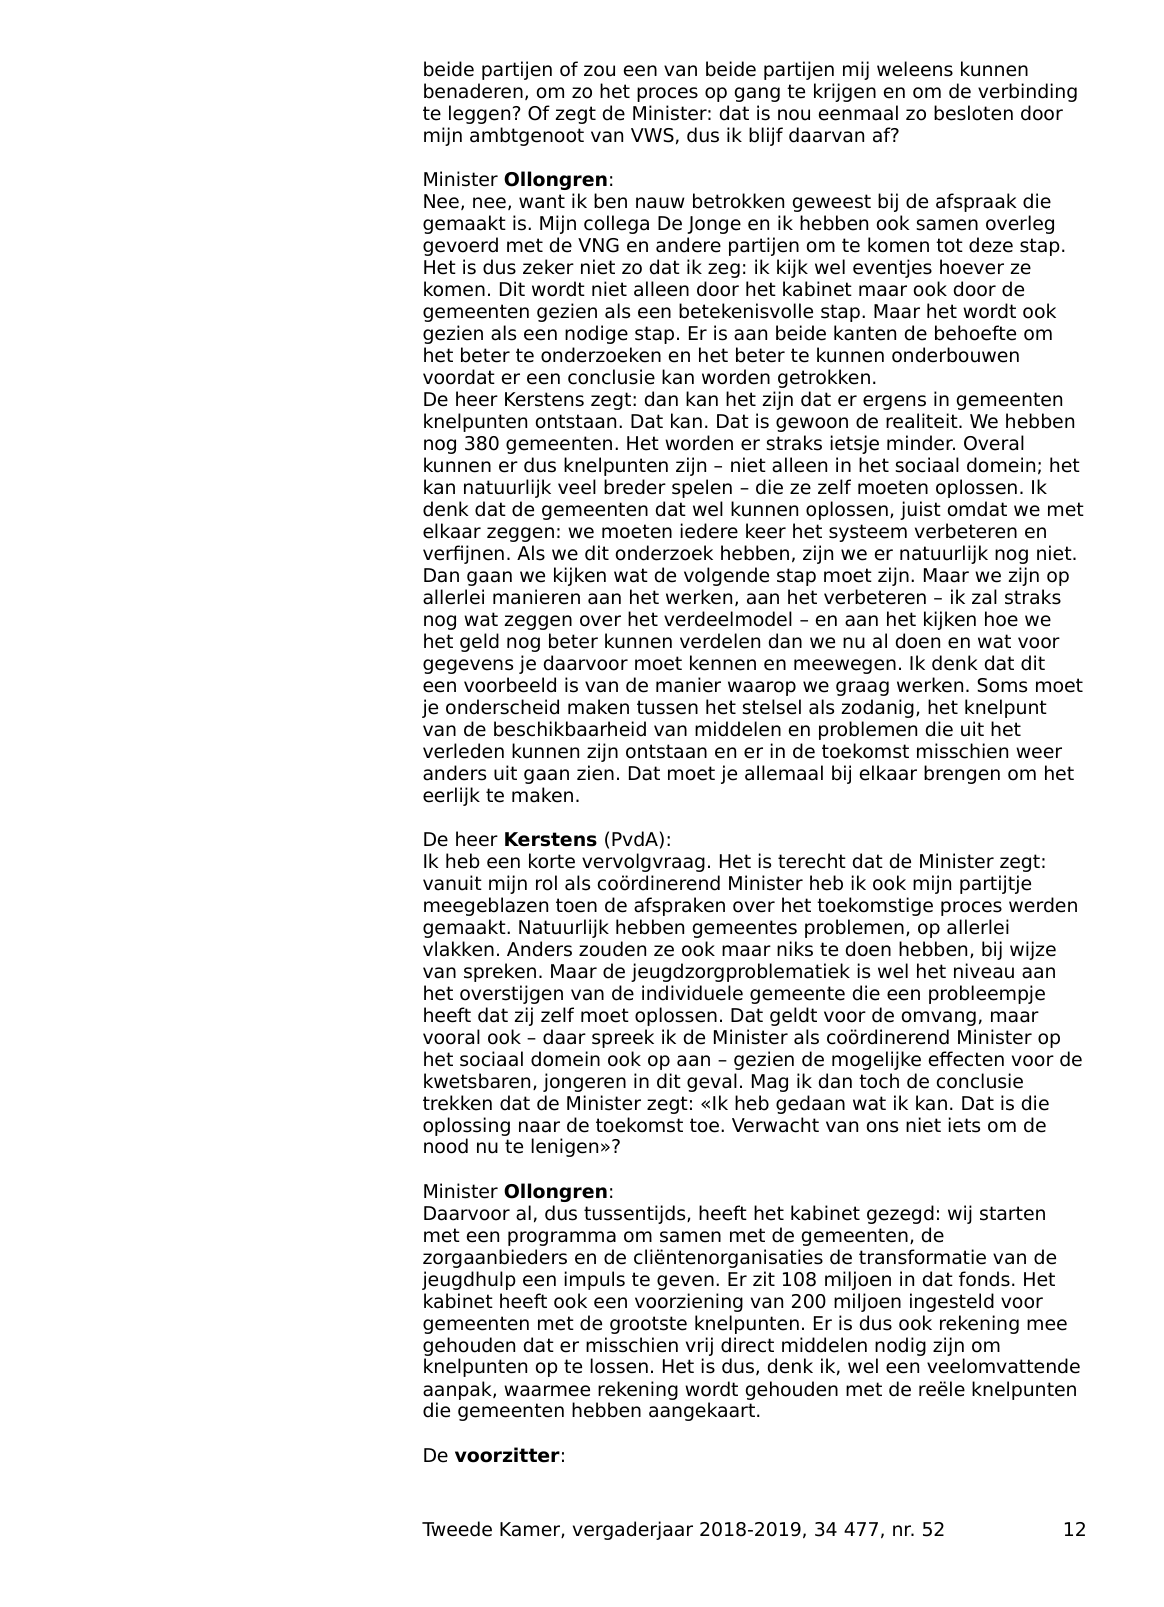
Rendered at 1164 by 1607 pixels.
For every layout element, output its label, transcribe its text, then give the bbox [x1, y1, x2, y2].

text De heer Kerstens zegt: dan kan het zijn dat er ergens in gemeenten knelpunten ontstaan. Dat kan. Dat is gewoon de realiteit. We hebben nog 380 gemeenten. Het worden er straks ietsje minder. Overal kunnen er dus knelpunten zijn – niet alleen in het sociaal domein; het kan natuurlijk veel breder spelen – die ze zelf moeten oplossen. Ik denk dat de gemeenten dat wel kunnen oplossen, juist omdat we met elkaar zeggen: we moeten iedere keer het systeem verbeteren en verfijnen. Als we dit onderzoek hebben, zijn we er natuurlijk nog niet. Dan gaan we kijken wat de volgende stap moet zijn. Maar we zijn op allerlei manieren aan het werken, aan het verbeteren – ik zal straks nog wat zeggen over het verdeelmodel – en aan het kijken hoe we het geld nog beter kunnen verdelen dan we nu al doen en wat voor gegevens je daarvoor moet kennen en meewegen. Ik denk dat dit een voorbeeld is van de manier waarop we graag werken. Soms moet je onderscheid maken tussen het stelsel als zodanig, het knelpunt van de beschikbaarheid van middelen en problemen die uit het verleden kunnen zijn ontstaan en er in de toekomst misschien weer anders uit gaan zien. Dat moet je allemaal bij elkaar brengen om het eerlijk te maken. [422, 389, 1087, 807]
text beide partijen of zou een van beide partijen mij weleens kunnen benaderen, om zo het proces op gang te krijgen en om de verbinding te leggen? Of zegt de Minister: dat is nou eenmaal zo besloten door mijn ambtgenoot van VWS, dus ik blijf daarvan af? [422, 59, 1087, 147]
text Minister Ollongren: [422, 1181, 1087, 1203]
text Minister Ollongren: [422, 169, 1087, 191]
text De voorzitter: [422, 1444, 1087, 1467]
text Daarvoor al, dus tussentijds, heeft het kabinet gezegd: wij starten met een programma om samen met de gemeenten, de zorgaanbieders en de cliëntenorganisaties de transformatie van de jeugdhulp een impuls te geven. Er zit 108 miljoen in dat fonds. Het kabinet heeft ook een voorziening van 200 miljoen ingesteld voor gemeenten met de grootste knelpunten. Er is dus ook rekening mee gehouden dat er misschien vrij direct middelen nodig zijn om knelpunten op te lossen. Het is dus, denk ik, wel een veelomvattende aanpak, waarmee rekening wordt gehouden met de reële knelpunten die gemeenten hebben aangekaart. [422, 1203, 1087, 1422]
text Nee, nee, want ik ben nauw betrokken geweest bij de afspraak die gemaakt is. Mijn collega De Jonge en ik hebben ook samen overleg gevoerd met de VNG en andere partijen om te komen tot deze stap. Het is dus zeker niet zo dat ik zeg: ik kijk wel eventjes hoever ze komen. Dit wordt niet alleen door het kabinet maar ook door de gemeenten gezien als een betekenisvolle stap. Maar het wordt ook gezien als een nodige stap. Er is aan beide kanten de behoefte om het beter te onderzoeken en het beter te kunnen onderbouwen voordat er een conclusie kan worden getrokken. [422, 191, 1087, 389]
text Ik heb een korte vervolgvraag. Het is terecht dat de Minister zegt: vanuit mijn rol als coördinerend Minister heb ik ook mijn partijtje meegeblazen toen de afspraken over het toekomstige proces werden gemaakt. Natuurlijk hebben gemeentes problemen, op allerlei vlakken. Anders zouden ze ook maar niks te doen hebben, bij wijze van spreken. Maar de jeugdzorgproblematiek is wel het niveau aan het overstijgen van de individuele gemeente die een probleempje heeft dat zij zelf moet oplossen. Dat geldt voor de omvang, maar vooral ook – daar spreek ik de Minister als coördinerend Minister op het sociaal domein ook op aan – gezien de mogelijke effecten voor de kwetsbaren, jongeren in dit geval. Mag ik dan toch de conclusie trekken dat de Minister zegt: «Ik heb gedaan wat ik kan. Dat is die oplossing naar de toekomst toe. Verwacht van ons niet iets om de nood nu te lenigen»? [422, 851, 1087, 1158]
text De heer Kerstens (PvdA): [422, 829, 1087, 851]
